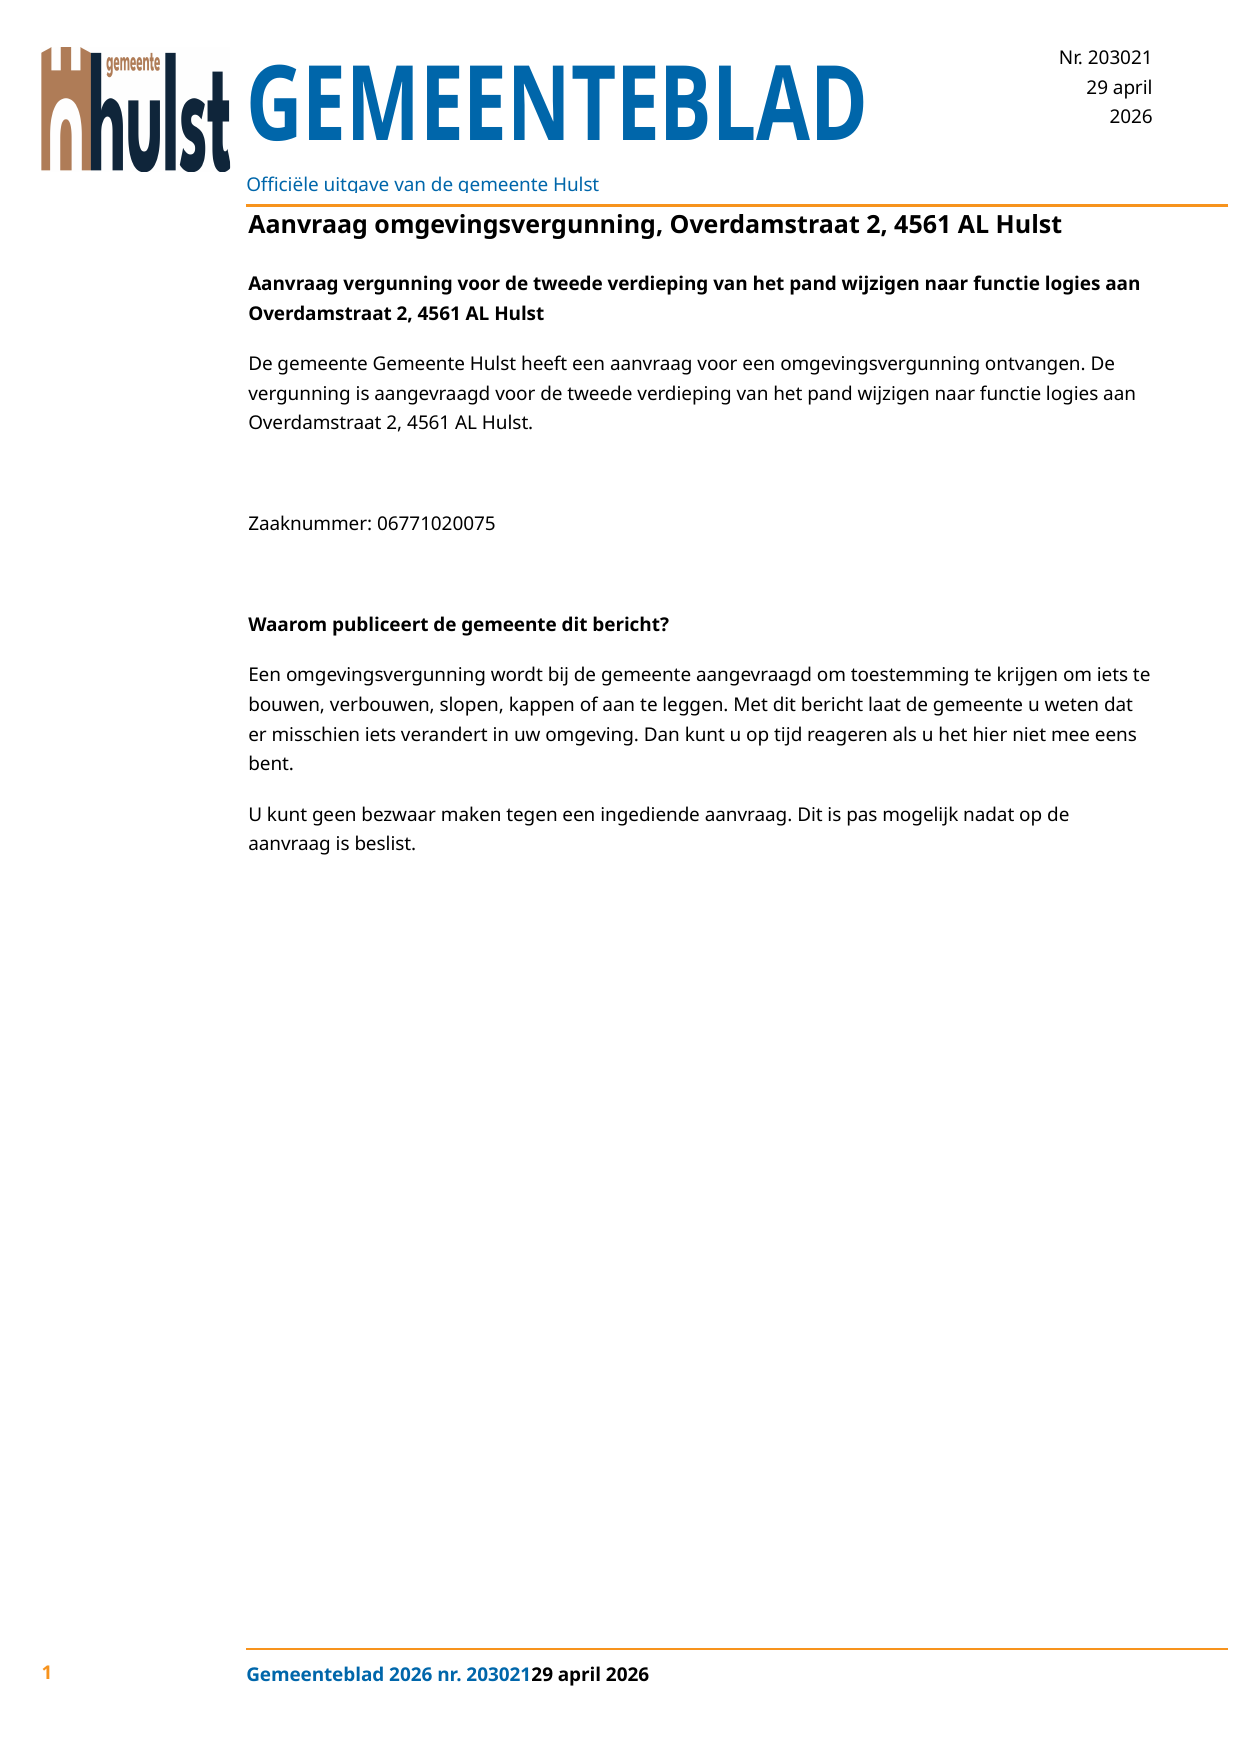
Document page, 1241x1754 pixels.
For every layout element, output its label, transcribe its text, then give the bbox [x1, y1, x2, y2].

text U kunt geen bezwaar maken tegen een ingediende aanvraag. Dit is pas mogelijk nadat op de aanvraag is beslist. [248, 801, 1152, 856]
text Een omgevingsvergunning wordt bij de gemeente aangevraagd om toestemming te krijgen om iets te bouwen, verbouwen, slopen, kappen of aan te leggen. Met dit bericht laat de gemeente u weten dat er misschien iets verandert in uw omgeving. Dan kunt u op tijd reageren als u het hier niet mee eens bent. [248, 662, 1152, 776]
text Aanvraag vergunning voor de tweede verdieping van het pand wijzigen naar functie logies aan Overdamstraat 2, 4561 AL Hulst [248, 270, 1152, 326]
picture [41, 47, 231, 172]
text Waarom publiceert de gemeente dit bericht? [248, 611, 1152, 637]
text De gemeente Gemeente Hulst heeft een aanvraag voor een omgevingsvergunning ontvangen. De vergunning is aangevraagd voor de tweede verdieping van het pand wijzigen naar functie logies aan Overdamstraat 2, 4561 AL Hulst. [248, 350, 1152, 435]
text Aanvraag omgevingsvergunning, Overdamstraat 2, 4561 AL Hulst [248, 207, 1152, 241]
text Zaaknummer: 06771020075 [248, 510, 1152, 536]
